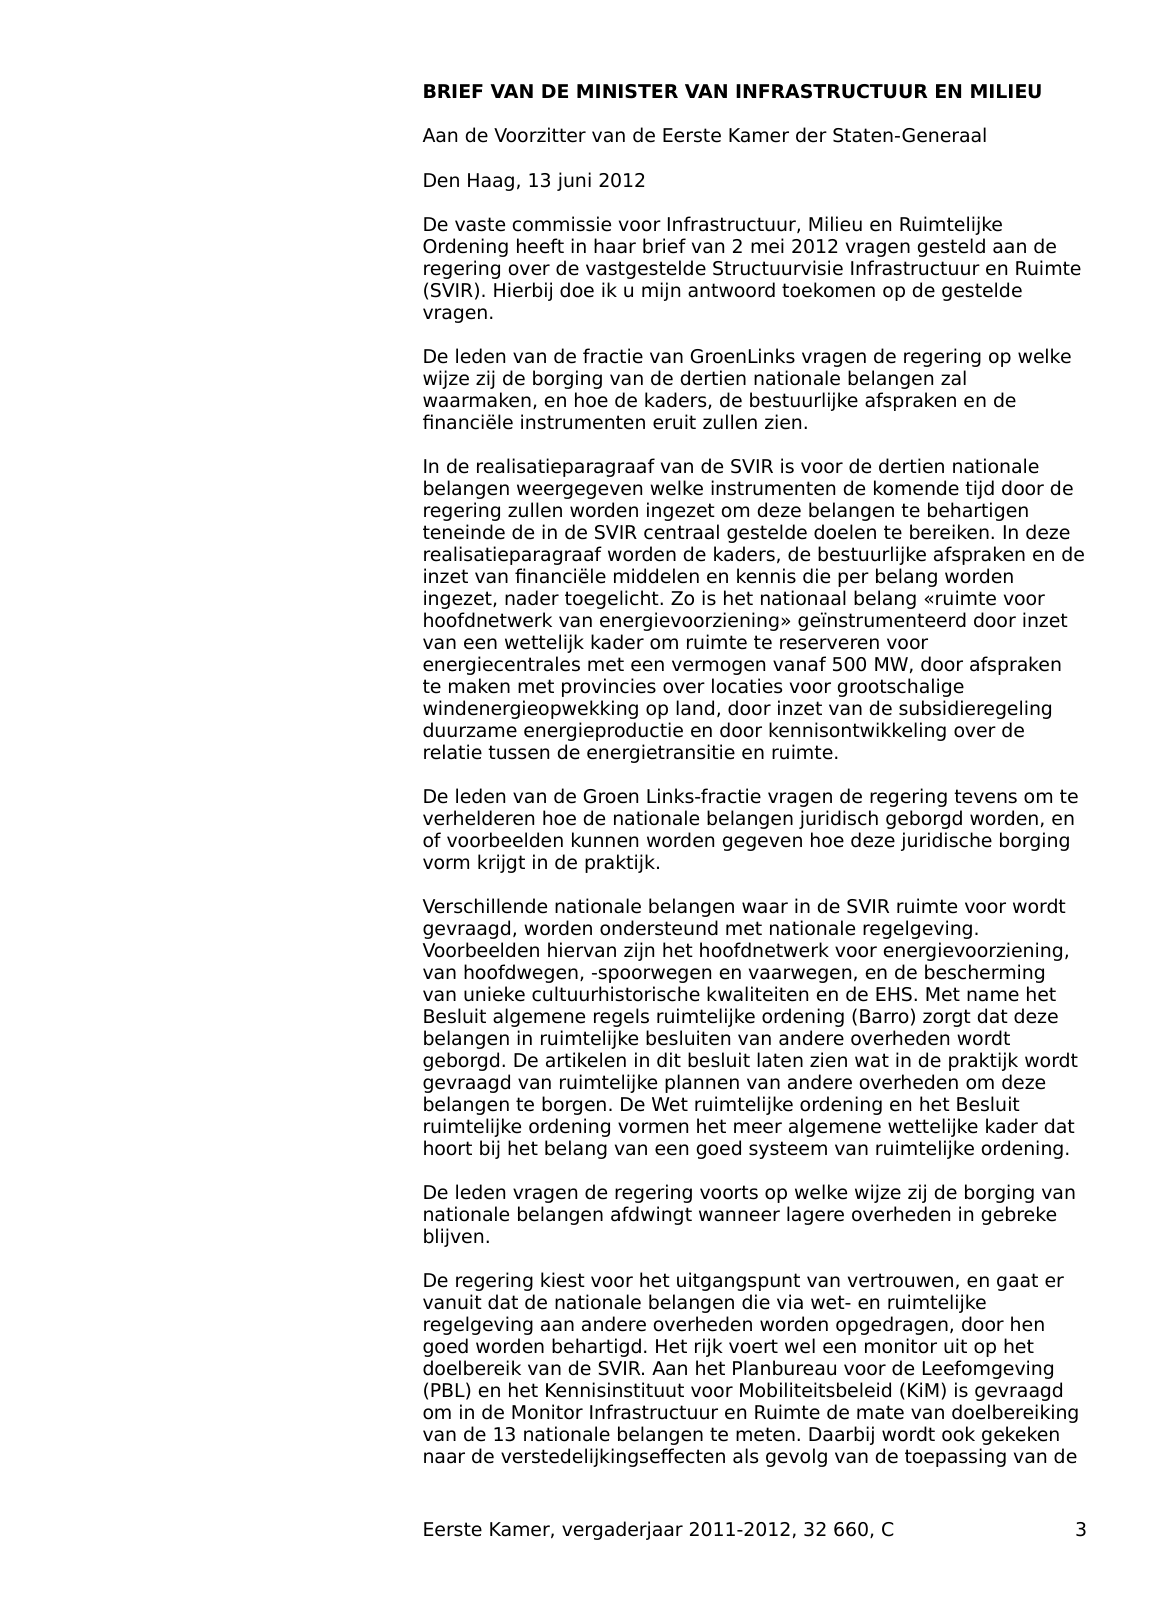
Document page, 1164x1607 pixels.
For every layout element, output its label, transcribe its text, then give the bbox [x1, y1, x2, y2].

text De leden vragen de regering voorts op welke wijze zij de borging van nationale belangen afdwingt wanneer lagere overheden in gebreke blijven. [422, 1182, 1087, 1248]
text Den Haag, 13 juni 2012 [422, 169, 1087, 192]
text De regering kiest voor het uitgangspunt van vertrouwen, en gaat er vanuit dat de nationale belangen die via wet- en ruimtelijke regelgeving aan andere overheden worden opgedragen, door hen goed worden behartigd. Het rijk voert wel een monitor uit op het doelbereik van de SVIR. Aan het Planbureau voor de Leefomgeving (PBL) en het Kennisinstituut voor Mobiliteitsbeleid (KiM) is gevraagd om in de Monitor Infrastructuur en Ruimte de mate van doelbereiking van de 13 nationale belangen te meten. Daarbij wordt ook gekeken naar de verstedelijkingseffecten als gevolg van de toepassing van de [422, 1270, 1087, 1468]
text Aan de Voorzitter van de Eerste Kamer der Staten-Generaal [422, 125, 1087, 147]
text De vaste commissie voor Infrastructuur, Milieu en Ruimtelijke Ordening heeft in haar brief van 2 mei 2012 vragen gesteld aan de regering over de vastgestelde Structuurvisie Infrastructuur en Ruimte (SVIR). Hierbij doe ik u mijn antwoord toekomen op de gestelde vragen. [422, 214, 1087, 324]
text Verschillende nationale belangen waar in de SVIR ruimte voor wordt gevraagd, worden ondersteund met nationale regelgeving. Voorbeelden hiervan zijn het hoofdnetwerk voor energievoorziening, van hoofdwegen, -spoorwegen en vaarwegen, en de bescherming van unieke cultuurhistorische kwaliteiten en de EHS. Met name het Besluit algemene regels ruimtelijke ordening (Barro) zorgt dat deze belangen in ruimtelijke besluiten van andere overheden wordt geborgd. De artikelen in dit besluit laten zien wat in de praktijk wordt gevraagd van ruimtelijke plannen van andere overheden om deze belangen te borgen. De Wet ruimtelijke ordening en het Besluit ruimtelijke ordening vormen het meer algemene wettelijke kader dat hoort bij het belang van een goed systeem van ruimtelijke ordening. [422, 896, 1087, 1160]
subtitle BRIEF VAN DE MINISTER VAN INFRASTRUCTUUR EN MILIEU [422, 81, 1087, 103]
text De leden van de fractie van GroenLinks vragen de regering op welke wijze zij de borging van de dertien nationale belangen zal waarmaken, en hoe de kaders, de bestuurlijke afspraken en de financiële instrumenten eruit zullen zien. [422, 346, 1087, 434]
text In de realisatieparagraaf van de SVIR is voor de dertien nationale belangen weergegeven welke instrumenten de komende tijd door de regering zullen worden ingezet om deze belangen te behartigen teneinde de in de SVIR centraal gestelde doelen te bereiken. In deze realisatieparagraaf worden de kaders, de bestuurlijke afspraken en de inzet van financiële middelen en kennis die per belang worden ingezet, nader toegelicht. Zo is het nationaal belang «ruimte voor hoofdnetwerk van energievoorziening» geïnstrumenteerd door inzet van een wettelijk kader om ruimte te reserveren voor energiecentrales met een vermogen vanaf 500 MW, door afspraken te maken met provincies over locaties voor grootschalige windenergieopwekking op land, door inzet van de subsidieregeling duurzame energieproductie en door kennisontwikkeling over de relatie tussen de energietransitie en ruimte. [422, 456, 1087, 764]
text De leden van de Groen Links-fractie vragen de regering tevens om te verhelderen hoe de nationale belangen juridisch geborgd worden, en of voorbeelden kunnen worden gegeven hoe deze juridische borging vorm krijgt in de praktijk. [422, 786, 1087, 874]
